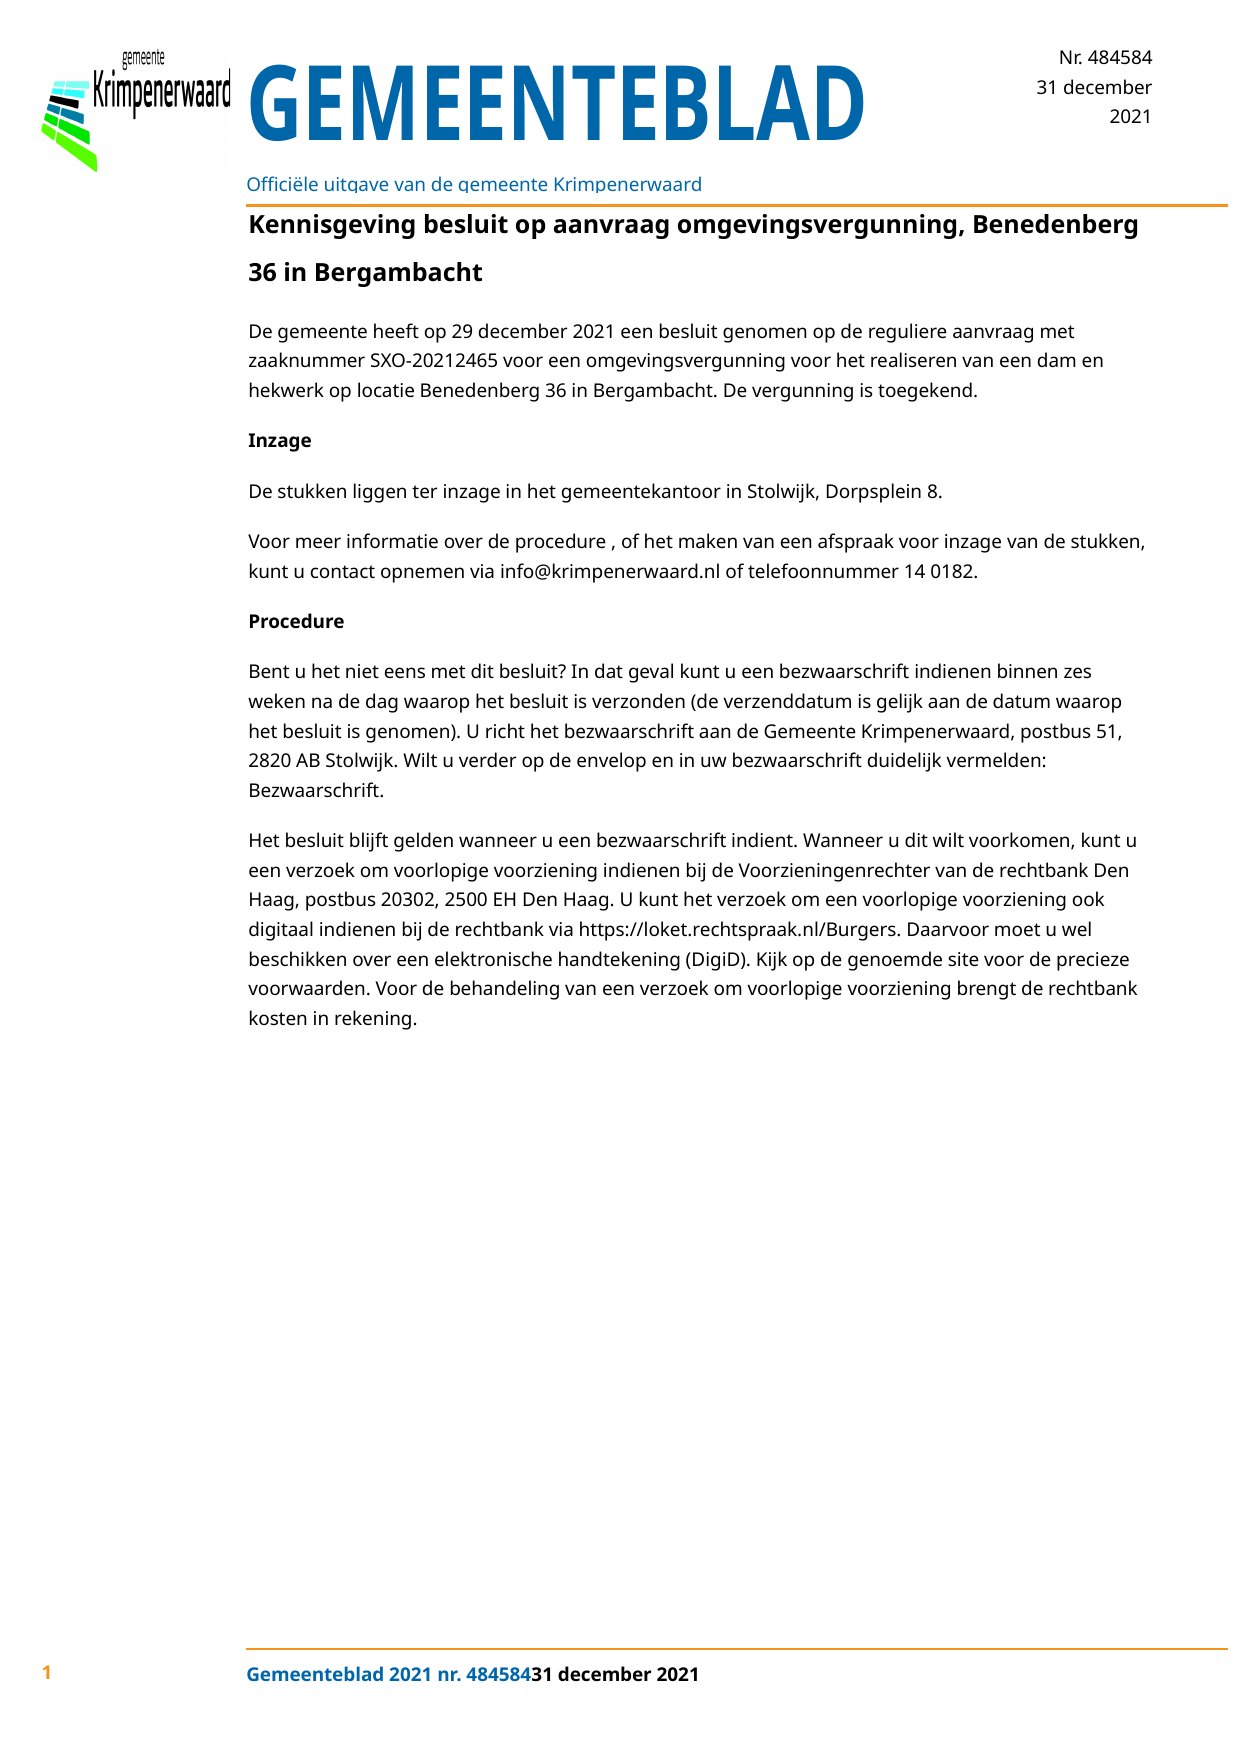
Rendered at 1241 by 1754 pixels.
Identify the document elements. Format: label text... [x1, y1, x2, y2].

picture [41, 47, 231, 172]
text De stukken liggen ter inzage in het gemeentekantoor in Stolwijk, Dorpsplein 8. [248, 478, 1152, 504]
text De gemeente heeft op 29 december 2021 een besluit genomen op de reguliere aanvraag met zaaknummer SXO-20212465 voor een omgevingsvergunning voor het realiseren van een dam en hekwerk op locatie Benedenberg 36 in Bergambacht. De vergunning is toegekend. [248, 318, 1152, 403]
text Kennisgeving besluit op aanvraag omgevingsvergunning, Benedenberg 36 in Bergambacht [248, 207, 1152, 288]
text Inzage [248, 427, 1152, 453]
text Het besluit blijft gelden wanneer u een bezwaarschrift indient. Wanneer u dit wilt voorkomen, kunt u een verzoek om voorlopige voorziening indienen bij de Voorzieningenrechter van de rechtbank Den Haag, postbus 20302, 2500 EH Den Haag. U kunt het verzoek om een voorlopige voorziening ook digitaal indienen bij de rechtbank via https://loket.rechtspraak.nl/Burgers. Daarvoor moet u wel beschikken over een elektronische handtekening (DigiD). Kijk op de genoemde site voor de precieze voorwaarden. Voor de behandeling van een verzoek om voorlopige voorziening brengt de rechtbank kosten in rekening. [248, 827, 1152, 1031]
text Procedure [248, 608, 1152, 634]
text Voor meer informatie over de procedure , of het maken van een afspraak voor inzage van de stukken, kunt u contact opnemen via info@krimpenerwaard.nl of telefoonnummer 14 0182. [248, 528, 1152, 584]
text Bent u het niet eens met dit besluit? In dat geval kunt u een bezwaarschrift indienen binnen zes weken na de dag waarop het besluit is verzonden (de verzenddatum is gelijk aan de datum waarop het besluit is genomen). U richt het bezwaarschrift aan de Gemeente Krimpenerwaard, postbus 51, 2820 AB Stolwijk. Wilt u verder op de envelop en in uw bezwaarschrift duidelijk vermelden: Bezwaarschrift. [248, 659, 1152, 803]
